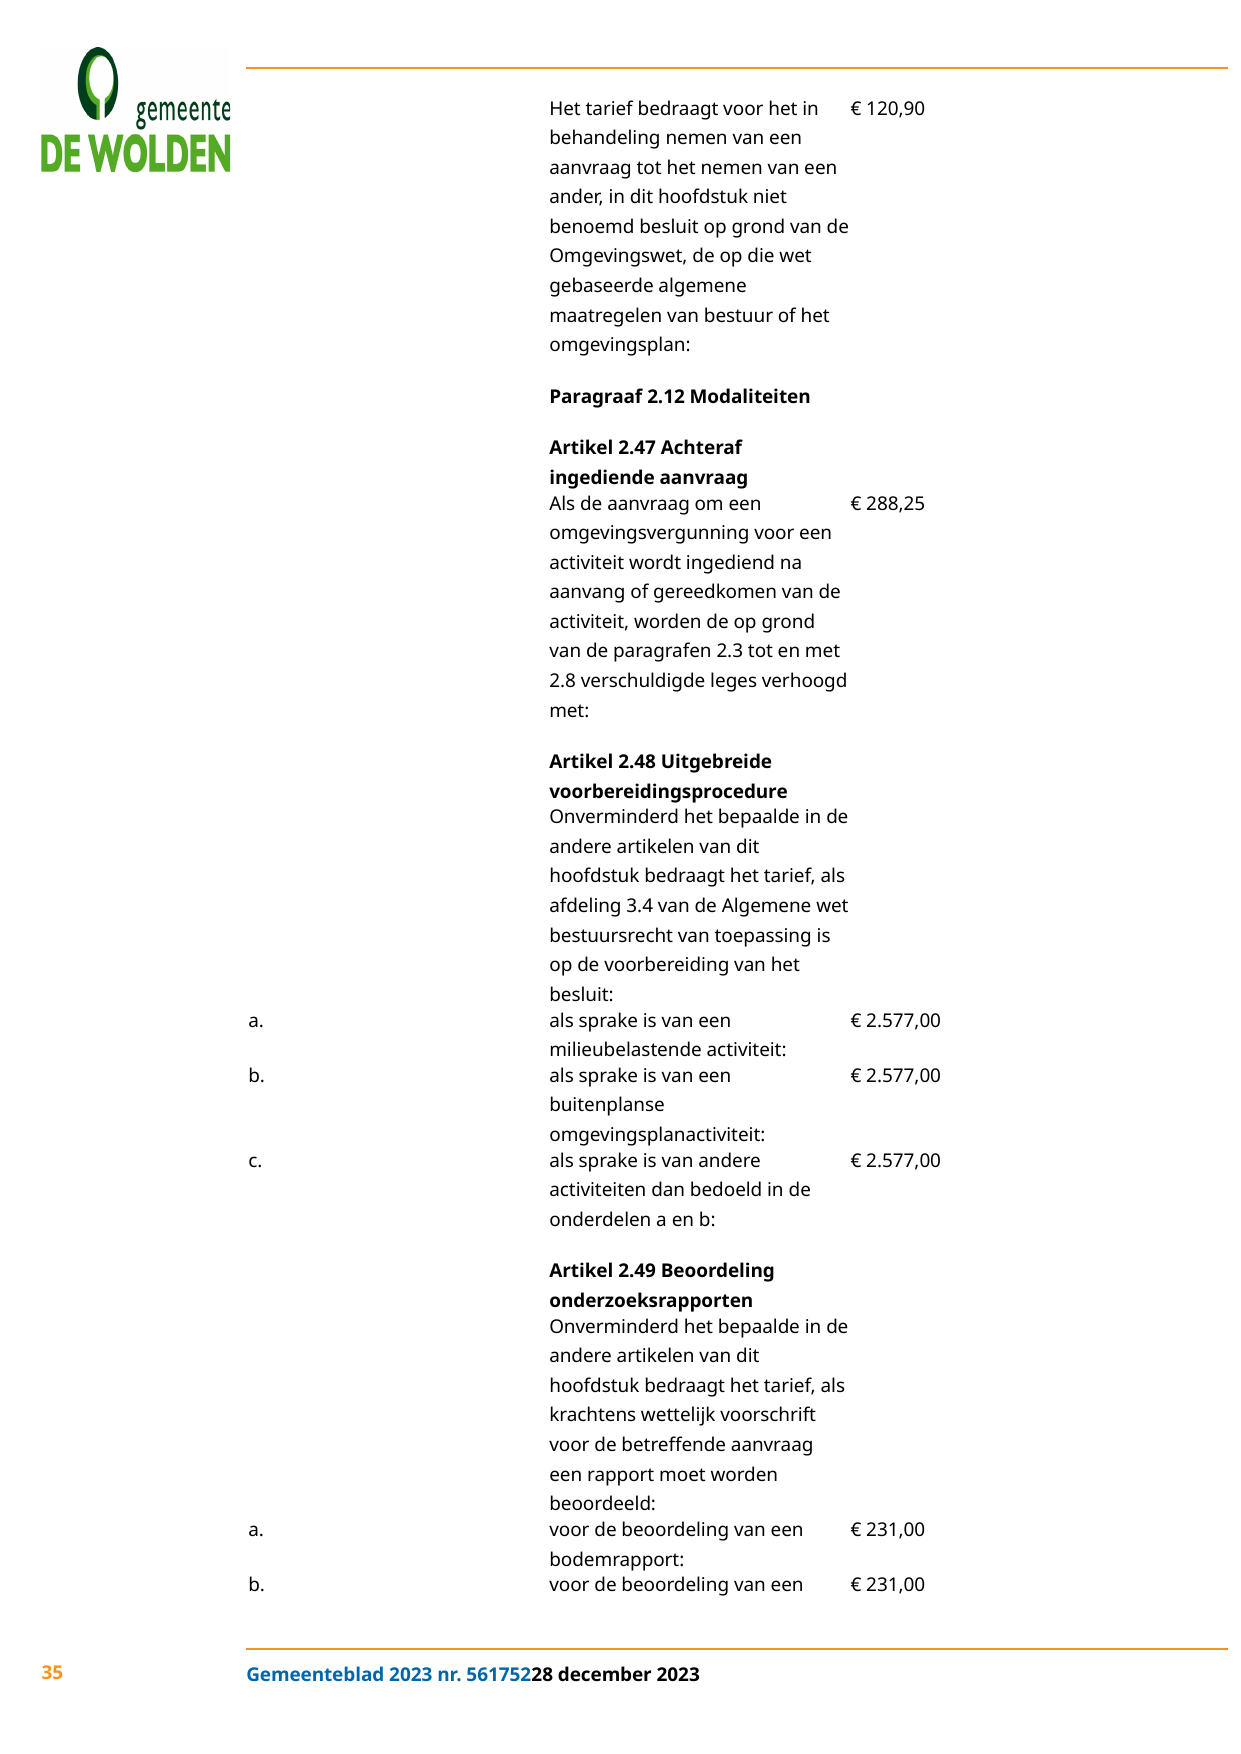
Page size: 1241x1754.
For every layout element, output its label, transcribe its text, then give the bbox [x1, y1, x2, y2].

table_cell Artikel 2.48 Uitgebreide voorbereidingsprocedure [549, 748, 850, 803]
table_cell € 288,25 [850, 490, 1152, 722]
table_cell als sprake is van andere activiteiten dan bedoeld in de onderdelen a en b: [549, 1147, 850, 1232]
table_cell Artikel 2.49 Beoordeling onderzoeksrapporten [549, 1258, 850, 1313]
table_cell [850, 723, 1152, 748]
table_cell [248, 357, 549, 383]
table_cell [248, 409, 549, 434]
table_cell [248, 1313, 549, 1516]
table_cell a. [248, 1007, 549, 1062]
table_cell [549, 409, 850, 434]
table_cell [850, 748, 1152, 803]
table_cell € 120,90 [850, 95, 1152, 357]
table_cell [248, 804, 549, 1007]
table_cell voor de beoordeling van een [549, 1571, 850, 1597]
table_cell als sprake is van een buitenplanse omgevingsplanactiviteit: [549, 1062, 850, 1147]
table_cell als sprake is van een milieubelastende activiteit: [549, 1007, 850, 1062]
table_cell Als de aanvraag om een omgevingsvergunning voor een activiteit wordt ingediend na aanvang of gereedkomen van de activiteit, worden de op grond van de paragrafen 2.3 tot en met 2.8 verschuldigde leges verhoogd met: [549, 490, 850, 722]
table_cell [248, 434, 549, 490]
table_cell [850, 409, 1152, 434]
table_cell € 2.577,00 [850, 1007, 1152, 1062]
table_cell [248, 95, 549, 357]
picture [41, 47, 231, 172]
table_cell € 231,00 [850, 1571, 1152, 1597]
table_cell € 231,00 [850, 1516, 1152, 1571]
table_cell Paragraaf 2.12 Modaliteiten [549, 383, 850, 409]
table_cell [248, 723, 549, 748]
table_cell b. [248, 1571, 549, 1597]
table_cell [549, 1232, 850, 1258]
table_cell voor de beoordeling van een bodemrapport: [549, 1516, 850, 1571]
table_cell [248, 748, 549, 803]
table_cell [850, 1313, 1152, 1516]
table_cell [850, 357, 1152, 383]
table_cell [248, 383, 549, 409]
table_cell € 2.577,00 [850, 1147, 1152, 1232]
table_cell Het tarief bedraagt voor het in behandeling nemen van een aanvraag tot het nemen van een ander, in dit hoofdstuk niet benoemd besluit op grond van de Omgevingswet, de op die wet gebaseerde algemene maatregelen van bestuur of het omgevingsplan: [549, 95, 850, 357]
table_cell [850, 434, 1152, 490]
table_cell [549, 357, 850, 383]
table_cell [850, 804, 1152, 1007]
table_cell [850, 383, 1152, 409]
table_cell Onverminderd het bepaalde in de andere artikelen van dit hoofdstuk bedraagt het tarief, als krachtens wettelijk voorschrift voor de betreffende aanvraag een rapport moet worden beoordeeld: [549, 1313, 850, 1516]
table_cell [850, 1258, 1152, 1313]
table_cell Onverminderd het bepaalde in de andere artikelen van dit hoofdstuk bedraagt het tarief, als afdeling 3.4 van de Algemene wet bestuursrecht van toepassing is op de voorbereiding van het besluit: [549, 804, 850, 1007]
table_cell [248, 1258, 549, 1313]
table_cell b. [248, 1062, 549, 1147]
table_cell € 2.577,00 [850, 1062, 1152, 1147]
table_cell [850, 1232, 1152, 1258]
table_cell [248, 1232, 549, 1258]
table_cell c. [248, 1147, 549, 1232]
table_cell [248, 490, 549, 722]
table_cell Artikel 2.47 Achteraf ingediende aanvraag [549, 434, 850, 490]
table_cell [549, 723, 850, 748]
table_cell a. [248, 1516, 549, 1571]
